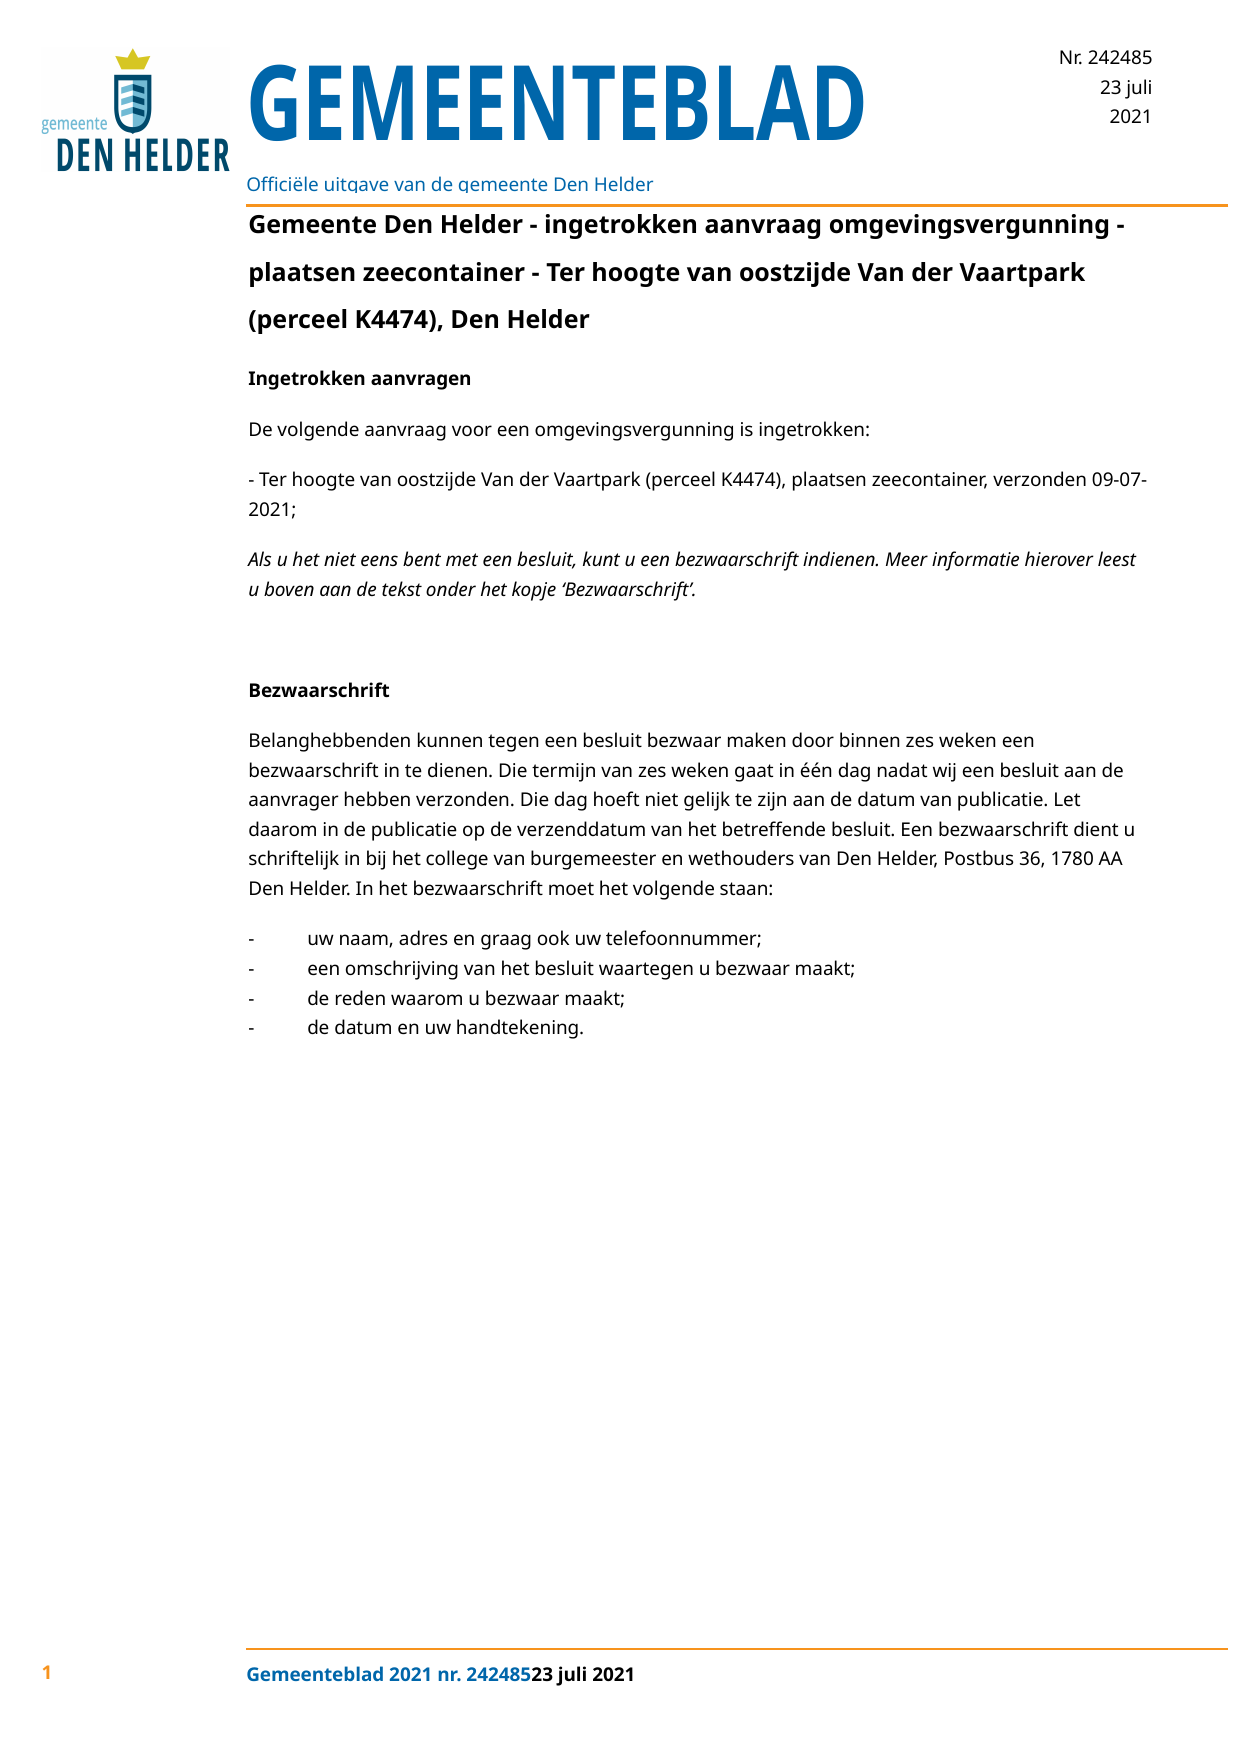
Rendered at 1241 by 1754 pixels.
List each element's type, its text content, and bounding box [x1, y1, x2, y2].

list een omschrijving van het besluit waartegen u bezwaar maakt; [248, 955, 1152, 981]
picture [41, 47, 231, 172]
picture [182, 144, 187, 165]
text - Ter hoogte van oostzijde Van der Vaartpark (perceel K4474), plaatsen zeecontainer, verzonden 09-07-2021; [248, 466, 1152, 522]
list de reden waarom u bezwaar maakt; [248, 985, 1152, 1010]
picture [130, 157, 135, 172]
text Belanghebbenden kunnen tegen een besluit bezwaar maken door binnen zes weken een bezwaarschrift in te dienen. Die termijn van zes weken gaat in één dag nadat wij een besluit aan de aanvrager hebben verzonden. Die dag hoeft niet gelijk te zijn aan de datum van publicatie. Let daarom in de publicatie op de verzenddatum van het betreffende besluit. Een bezwaarschrift dient u schriftelijk in bij het college van burgemeester en wethouders van Den Helder, Postbus 36, 1780 AA Den Helder. In het bezwaarschrift moet het volgende staan: [248, 727, 1152, 901]
picture [100, 154, 106, 172]
text Ingetrokken aanvragen [248, 366, 1152, 391]
picture [220, 160, 224, 172]
text Bezwaarschrift [248, 677, 1152, 702]
text Gemeente Den Helder - ingetrokken aanvraag omgevingsvergunning - plaatsen zeecontainer - Ter hoogte van oostzijde Van der Vaartpark (perceel K4474), Den Helder [248, 207, 1152, 336]
picture [63, 144, 68, 165]
text Als u het niet eens bent met een besluit, kunt u een bezwaarschrift indienen. Meer informatie hierover leest u boven aan de tekst onder het kopje ‘Bezwaarschrift’. [248, 546, 1152, 602]
list de datum en uw handtekening. [248, 1014, 1152, 1040]
text De volgende aanvraag voor een omgevingsvergunning is ingetrokken: [248, 416, 1152, 442]
list uw naam, adres en graag ook uw telefoonnummer; [248, 926, 1152, 951]
